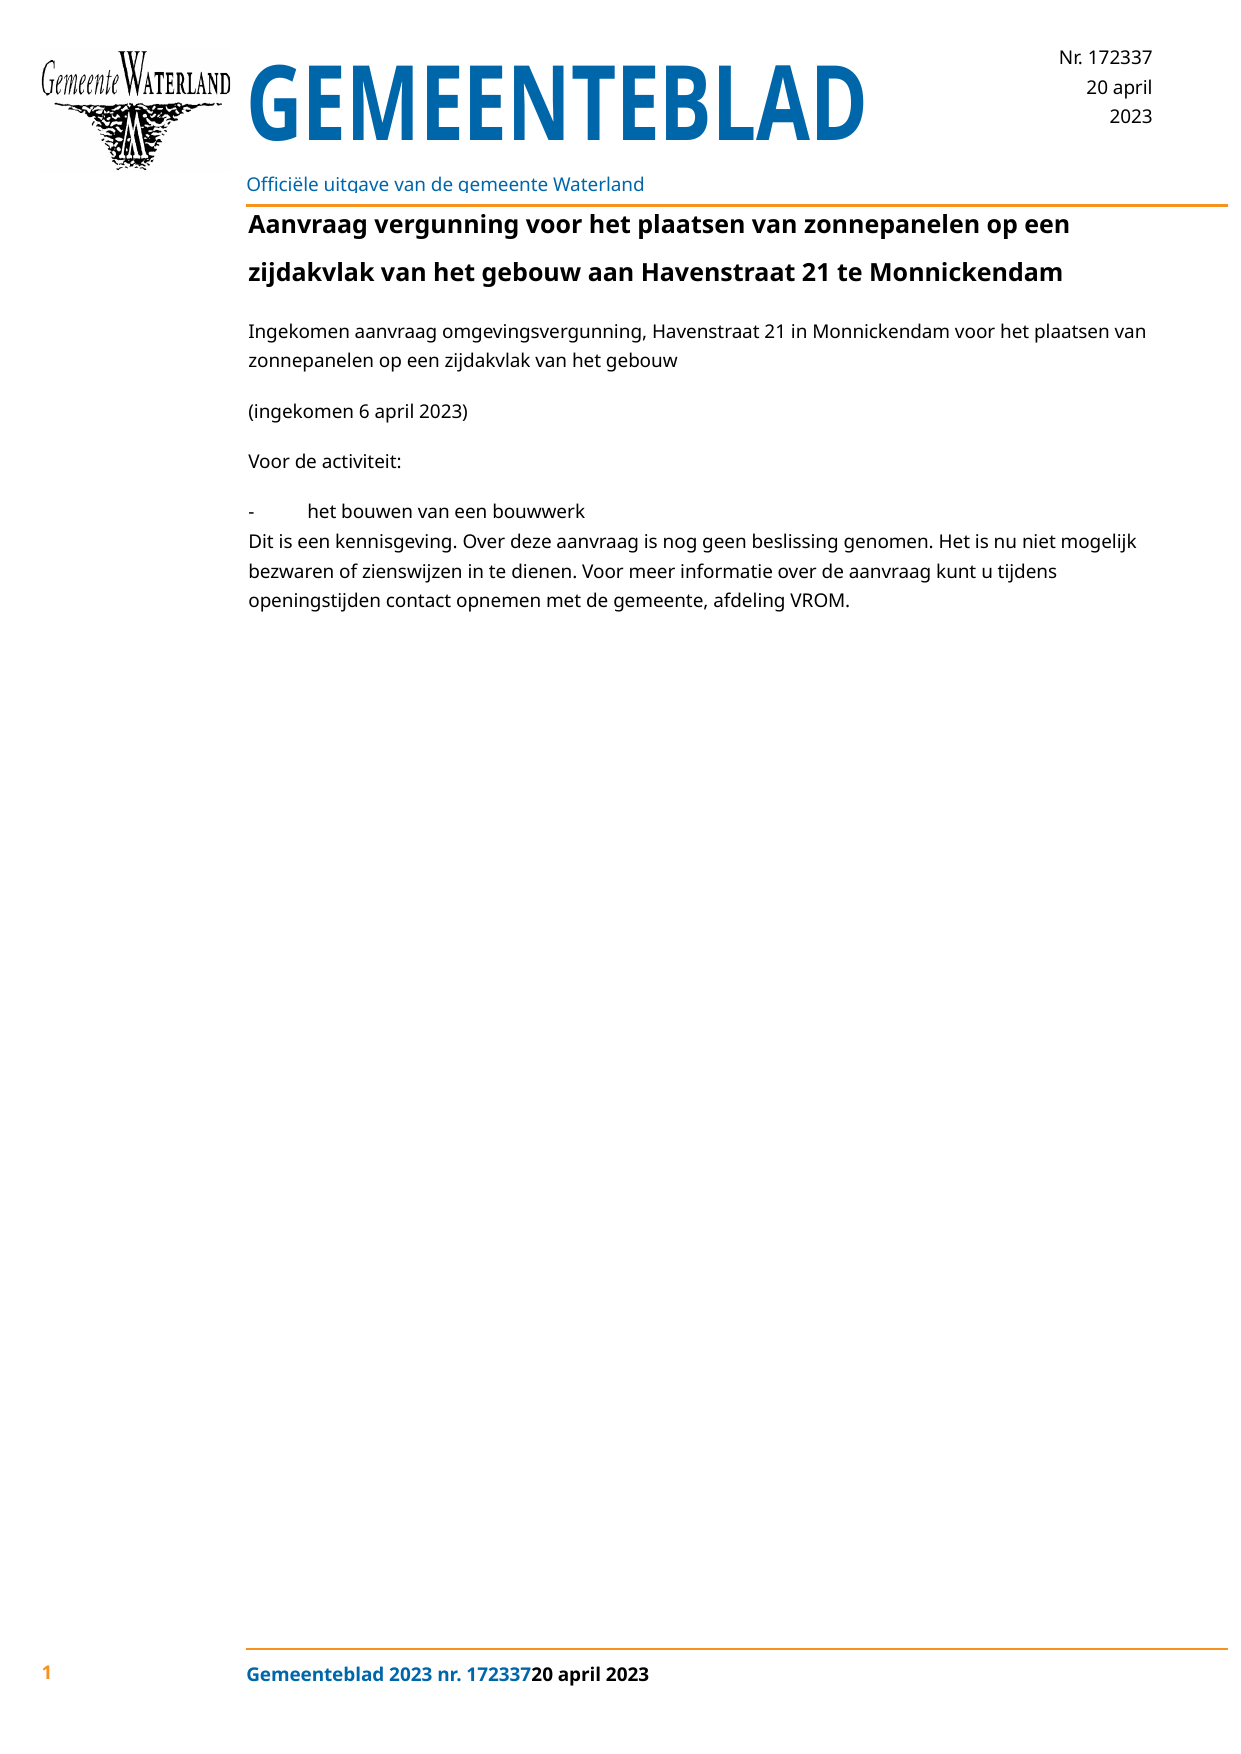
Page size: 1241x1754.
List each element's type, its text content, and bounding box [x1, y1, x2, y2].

text (ingekomen 6 april 2023) [248, 398, 1152, 424]
text Voor de activiteit: [248, 448, 1152, 474]
text Ingekomen aanvraag omgevingsvergunning, Havenstraat 21 in Monnickendam voor het plaatsen van zonnepanelen op een zijdakvlak van het gebouw [248, 318, 1152, 373]
text Aanvraag vergunning voor het plaatsen van zonnepanelen op een zijdakvlak van het gebouw aan Havenstraat 21 te Monnickendam [248, 207, 1152, 288]
picture [41, 47, 231, 172]
list het bouwen van een bouwwerk [248, 499, 1152, 524]
text Dit is een kennisgeving. Over deze aanvraag is nog geen beslissing genomen. Het is nu niet mogelijk bezwaren of zienswijzen in te dienen. Voor meer informatie over de aanvraag kunt u tijdens openingstijden contact opnemen met de gemeente, afdeling VROM. [248, 528, 1152, 613]
